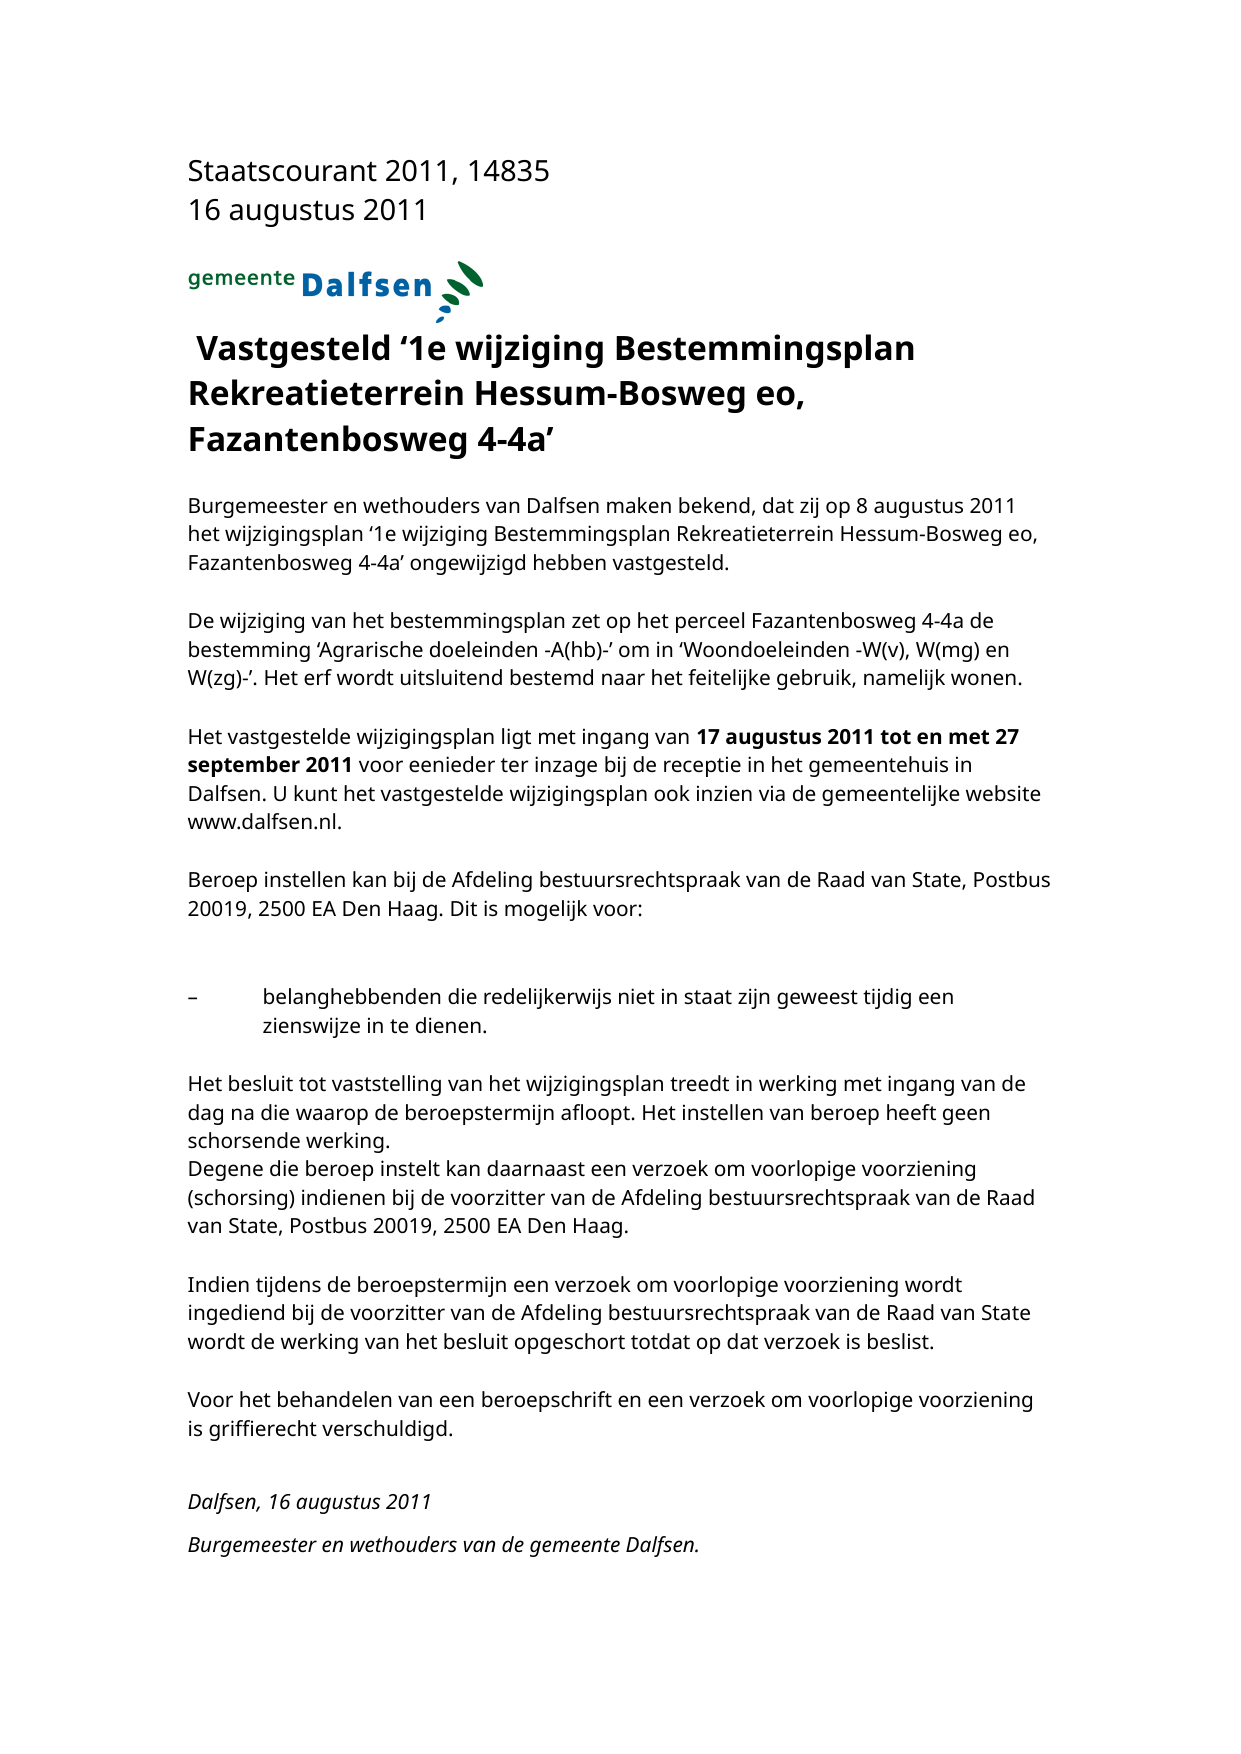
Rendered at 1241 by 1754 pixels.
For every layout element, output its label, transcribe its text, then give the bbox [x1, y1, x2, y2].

text Voor het behandelen van een beroepschrift en een verzoek om voorlopige voorziening is griffierecht verschuldigd. [187, 1385, 1053, 1442]
text Degene die beroep instelt kan daarnaast een verzoek om voorlopige voorziening (schorsing) indienen bij de voorzitter van de Afdeling bestuursrechtspraak van de Raad van State, Postbus 20019, 2500 EA Den Haag. [187, 1154, 1053, 1240]
list belanghebbenden die redelijkerwijs niet in staat zijn geweest tijdig een zienswijze in te dienen. [187, 982, 1053, 1039]
text Beroep instellen kan bij de Afdeling bestuursrechtspraak van de Raad van State, Postbus 20019, 2500 EA Den Haag. Dit is mogelijk voor: [187, 866, 1053, 922]
text Staatscourant 2011, 14835 [187, 150, 1053, 190]
text Burgemeester en wethouders van Dalfsen maken bekend, dat zij op 8 augustus 2011 het wijzigingsplan ‘1e wijziging Bestemmingsplan Rekreatieterrein Hessum-Bosweg eo, Fazantenbosweg 4-4a’ ongewijzigd hebben vastgesteld. [187, 491, 1053, 576]
text Dalfsen, 16 augustus 2011 [187, 1487, 1053, 1516]
text Indien tijdens de beroepstermijn een verzoek om voorlopige voorziening wordt ingediend bij de voorzitter van de Afdeling bestuursrechtspraak van de Raad van State wordt de werking van het besluit opgeschort totdat op dat verzoek is beslist. [187, 1270, 1053, 1355]
subtitle Vastgesteld ‘1e wijziging Bestemmingsplan Rekreatieterrein Hessum-Bosweg eo, Fazantenbosweg 4-4a’ [187, 271, 1053, 461]
text Het vastgestelde wijzigingsplan ligt met ingang van 17 augustus 2011 tot en met 27 september 2011 voor eenieder ter inzage bij de receptie in het gemeentehuis in Dalfsen. U kunt het vastgestelde wijzigingsplan ook inzien via de gemeentelijke website www.dalfsen.nl. [187, 722, 1053, 836]
text De wijziging van het bestemmingsplan zet op het perceel Fazantenbosweg 4-4a de bestemming ‘Agrarische doeleinden -A(hb)-’ om in ‘Woondoeleinden -W(v), W(mg) en W(zg)-’. Het erf wordt uitsluitend bestemd naar het feitelijke gebruik, namelijk wonen. [187, 606, 1053, 692]
text Burgemeester en wethouders van de gemeente Dalfsen. [187, 1531, 1053, 1559]
text Het besluit tot vaststelling van het wijzigingsplan treedt in werking met ingang van de dag na die waarop de beroepstermijn afloopt. Het instellen van beroep heeft geen schorsende werking. [187, 1069, 1053, 1154]
text 16 augustus 2011 [187, 190, 1053, 229]
picture [187, 258, 484, 325]
